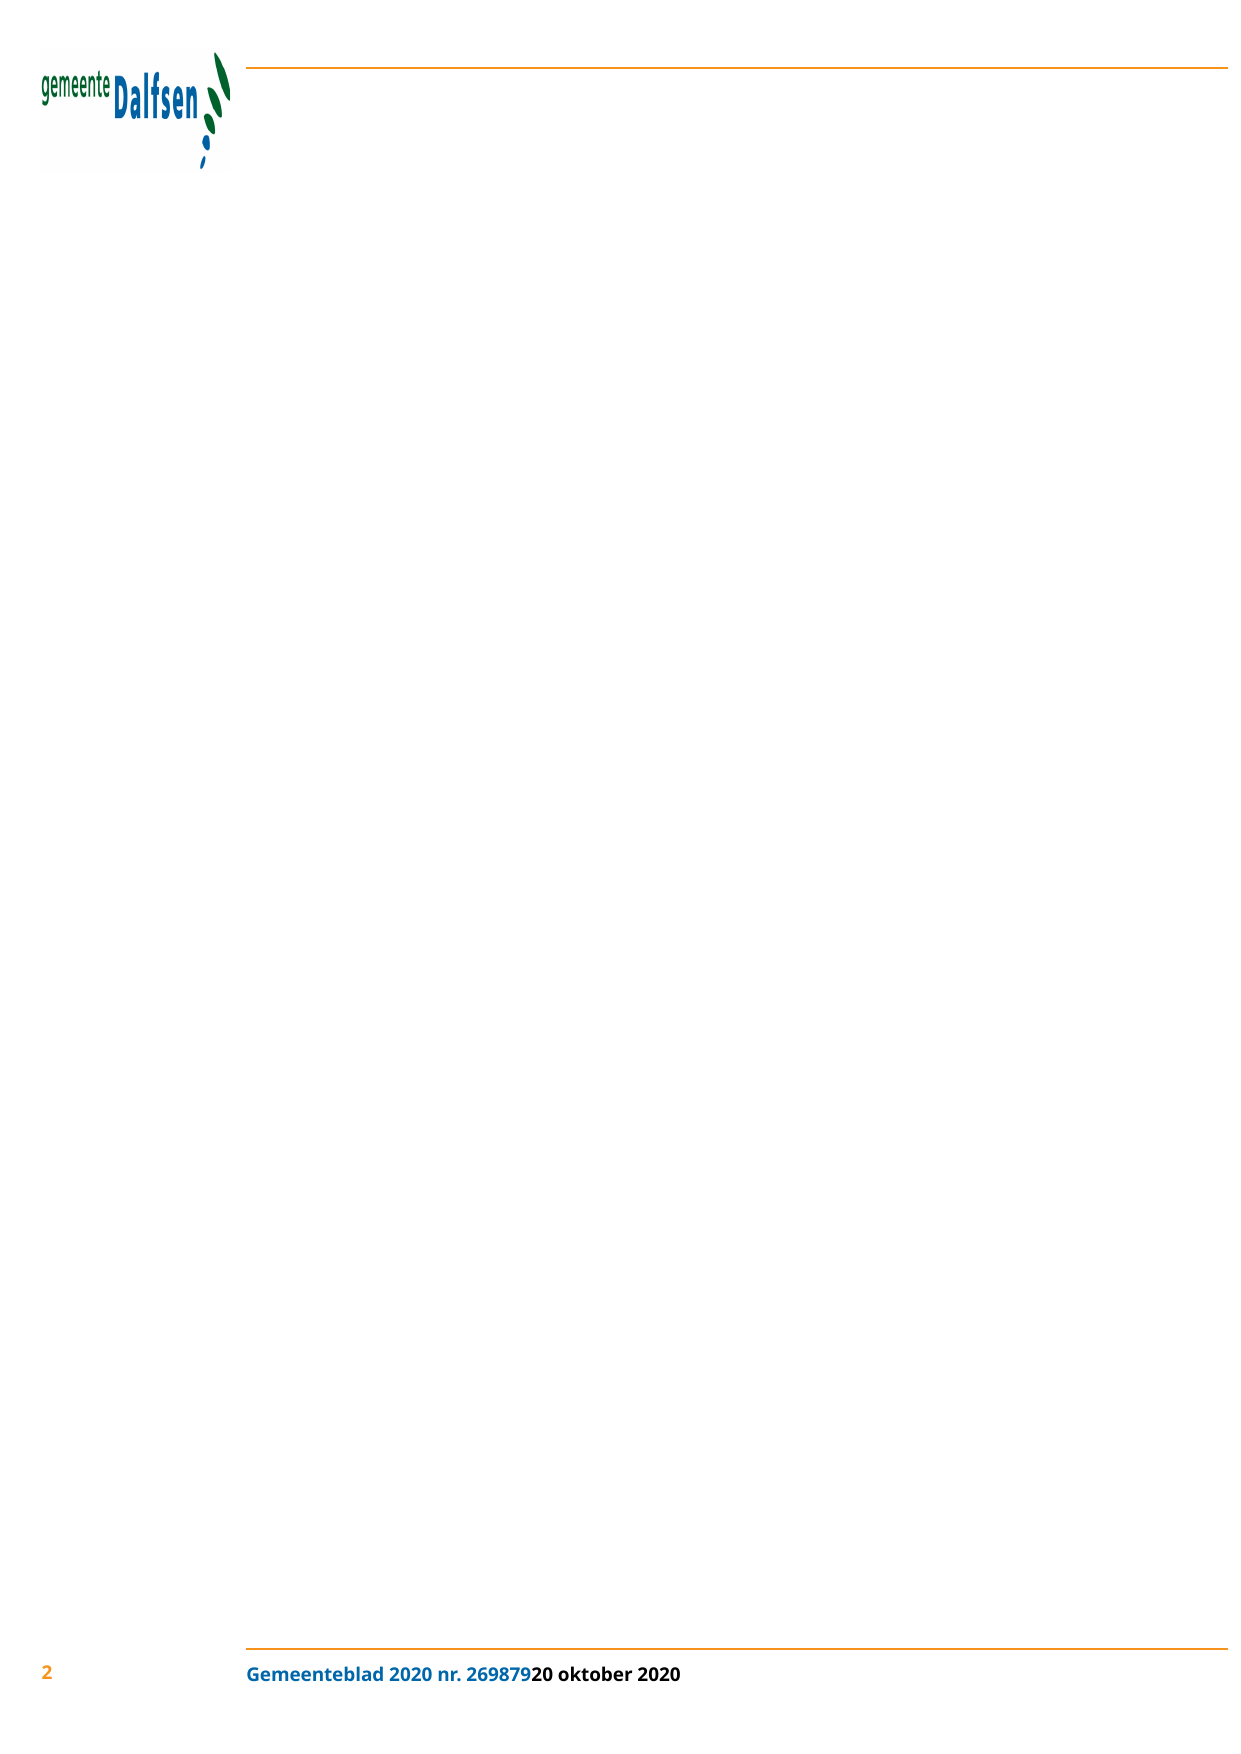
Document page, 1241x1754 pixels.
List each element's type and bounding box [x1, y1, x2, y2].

picture [41, 47, 231, 172]
